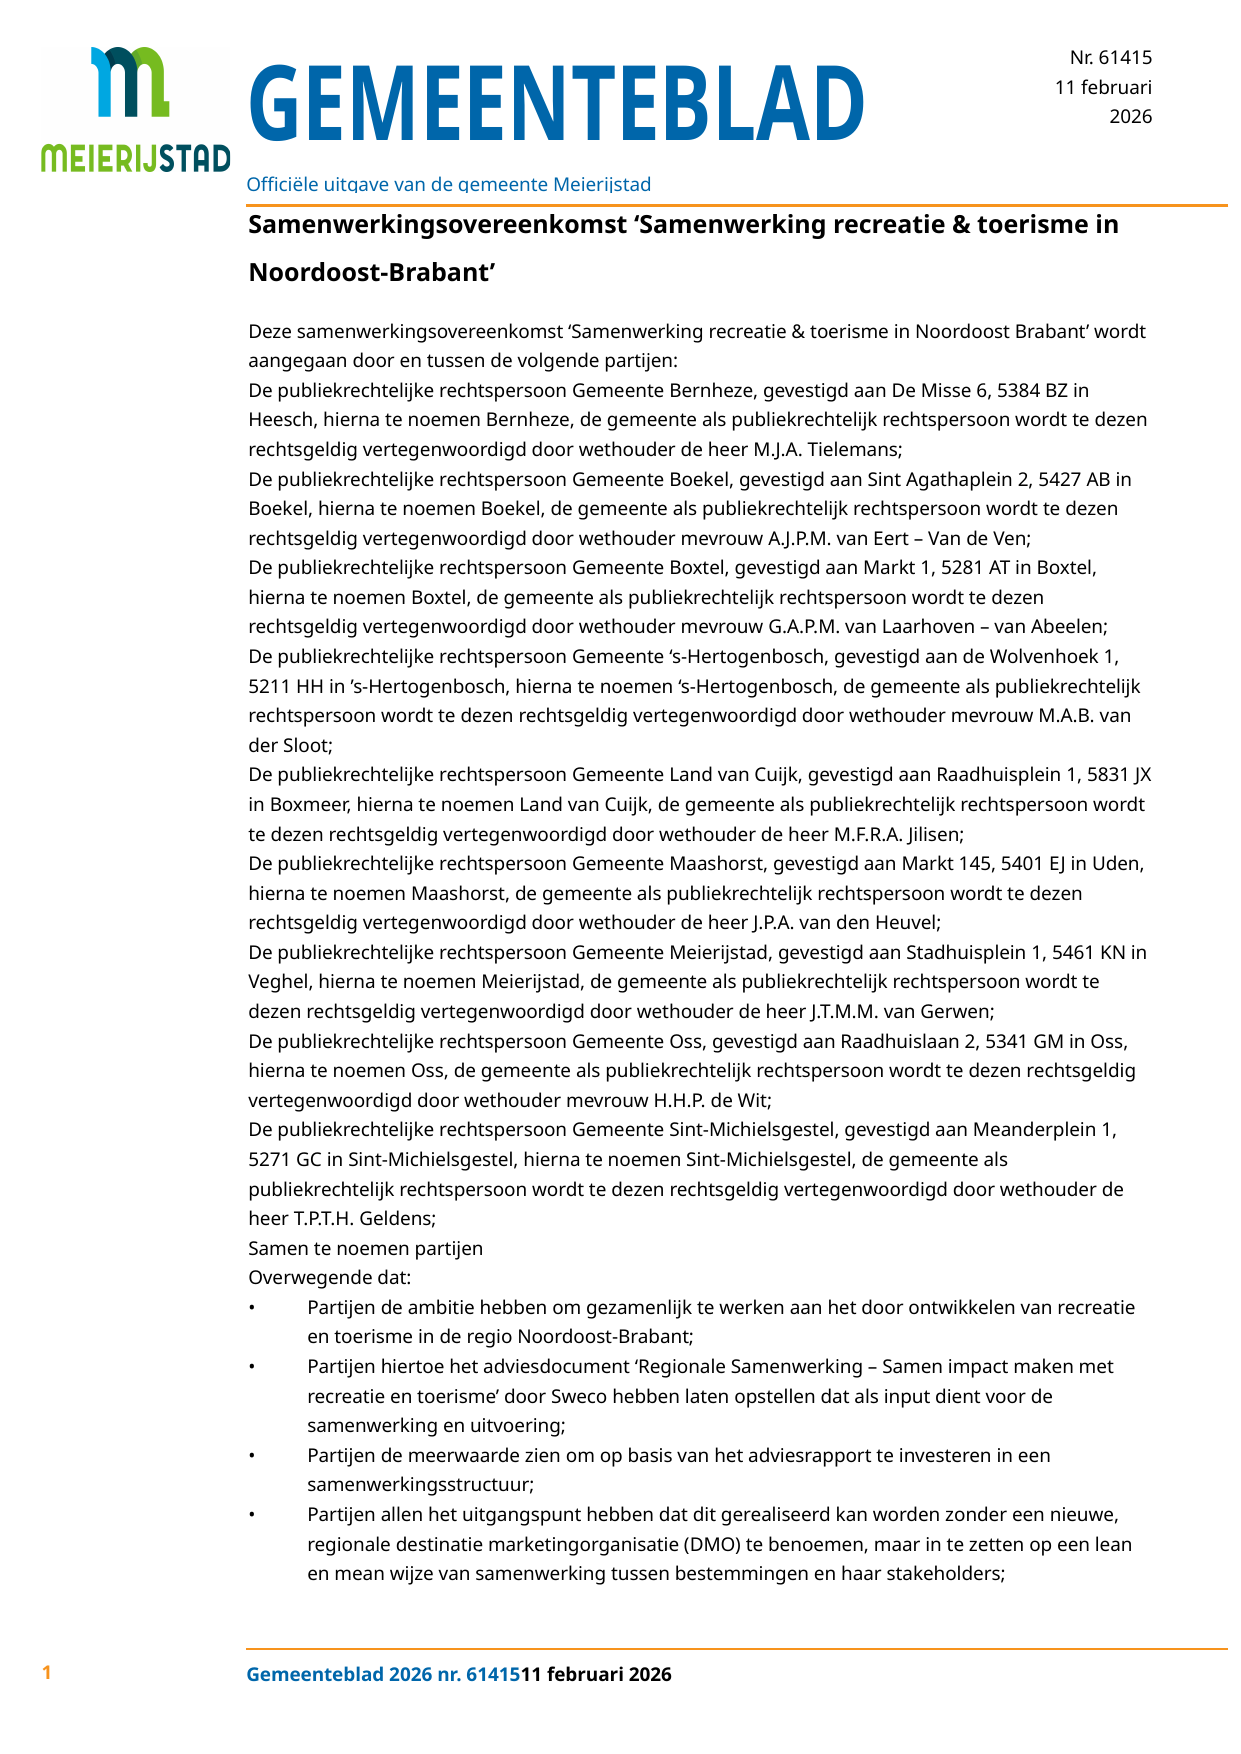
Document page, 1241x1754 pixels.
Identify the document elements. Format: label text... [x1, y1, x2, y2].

text De publiekrechtelijke rechtspersoon Gemeente Meierijstad, gevestigd aan Stadhuisplein 1, 5461 KN in Veghel, hierna te noemen Meierijstad, de gemeente als publiekrechtelijk rechtspersoon wordt te dezen rechtsgeldig vertegenwoordigd door wethouder de heer J.T.M.M. van Gerwen; [248, 939, 1152, 1024]
text Deze samenwerkingsovereenkomst ‘Samenwerking recreatie & toerisme in Noordoost Brabant’ wordt aangegaan door en tussen de volgende partijen: [248, 318, 1152, 373]
list Partijen de ambitie hebben om gezamenlijk te werken aan het door ontwikkelen van recreatie en toerisme in de regio Noordoost-Brabant; [248, 1294, 1152, 1349]
text Samenwerkingsovereenkomst ‘Samenwerking recreatie & toerisme in Noordoost-Brabant’ [248, 207, 1152, 288]
text Samen te noemen partijen [248, 1235, 1152, 1261]
text De publiekrechtelijke rechtspersoon Gemeente ‘s-Hertogenbosch, gevestigd aan de Wolvenhoek 1, 5211 HH in ’s-Hertogenbosch, hierna te noemen ‘s-Hertogenbosch, de gemeente als publiekrechtelijk rechtspersoon wordt te dezen rechtsgeldig vertegenwoordigd door wethouder mevrouw M.A.B. van der Sloot; [248, 643, 1152, 758]
text De publiekrechtelijke rechtspersoon Gemeente Maashorst, gevestigd aan Markt 145, 5401 EJ in Uden, hierna te noemen Maashorst, de gemeente als publiekrechtelijk rechtspersoon wordt te dezen rechtsgeldig vertegenwoordigd door wethouder de heer J.P.A. van den Heuvel; [248, 850, 1152, 935]
list Partijen de meerwaarde zien om op basis van het adviesrapport te investeren in een samenwerkingsstructuur; [248, 1442, 1152, 1497]
text De publiekrechtelijke rechtspersoon Gemeente Boekel, gevestigd aan Sint Agathaplein 2, 5427 AB in Boekel, hierna te noemen Boekel, de gemeente als publiekrechtelijk rechtspersoon wordt te dezen rechtsgeldig vertegenwoordigd door wethouder mevrouw A.J.P.M. van Eert – Van de Ven; [248, 466, 1152, 551]
text De publiekrechtelijke rechtspersoon Gemeente Oss, gevestigd aan Raadhuislaan 2, 5341 GM in Oss, hierna te noemen Oss, de gemeente als publiekrechtelijk rechtspersoon wordt te dezen rechtsgeldig vertegenwoordigd door wethouder mevrouw H.H.P. de Wit; [248, 1028, 1152, 1113]
text Overwegende dat: [248, 1264, 1152, 1290]
list Partijen hiertoe het adviesdocument ‘Regionale Samenwerking – Samen impact maken met recreatie en toerisme’ door Sweco hebben laten opstellen dat als input dient voor de samenwerking en uitvoering; [248, 1353, 1152, 1438]
text De publiekrechtelijke rechtspersoon Gemeente Land van Cuijk, gevestigd aan Raadhuisplein 1, 5831 JX in Boxmeer, hierna te noemen Land van Cuijk, de gemeente als publiekrechtelijk rechtspersoon wordt te dezen rechtsgeldig vertegenwoordigd door wethouder de heer M.F.R.A. Jilisen; [248, 762, 1152, 847]
text De publiekrechtelijke rechtspersoon Gemeente Boxtel, gevestigd aan Markt 1, 5281 AT in Boxtel, hierna te noemen Boxtel, de gemeente als publiekrechtelijk rechtspersoon wordt te dezen rechtsgeldig vertegenwoordigd door wethouder mevrouw G.A.P.M. van Laarhoven – van Abeelen; [248, 554, 1152, 639]
text De publiekrechtelijke rechtspersoon Gemeente Sint-Michielsgestel, gevestigd aan Meanderplein 1, 5271 GC in Sint-Michielsgestel, hierna te noemen Sint-Michielsgestel, de gemeente als publiekrechtelijk rechtspersoon wordt te dezen rechtsgeldig vertegenwoordigd door wethouder de heer T.P.T.H. Geldens; [248, 1117, 1152, 1231]
text De publiekrechtelijke rechtspersoon Gemeente Bernheze, gevestigd aan De Misse 6, 5384 BZ in Heesch, hierna te noemen Bernheze, de gemeente als publiekrechtelijk rechtspersoon wordt te dezen rechtsgeldig vertegenwoordigd door wethouder de heer M.J.A. Tielemans; [248, 377, 1152, 462]
picture [41, 47, 231, 172]
list Partijen allen het uitgangspunt hebben dat dit gerealiseerd kan worden zonder een nieuwe, regionale destinatie marketingorganisatie (DMO) te benoemen, maar in te zetten op een lean en mean wijze van samenwerking tussen bestemmingen en haar stakeholders; [248, 1501, 1152, 1586]
